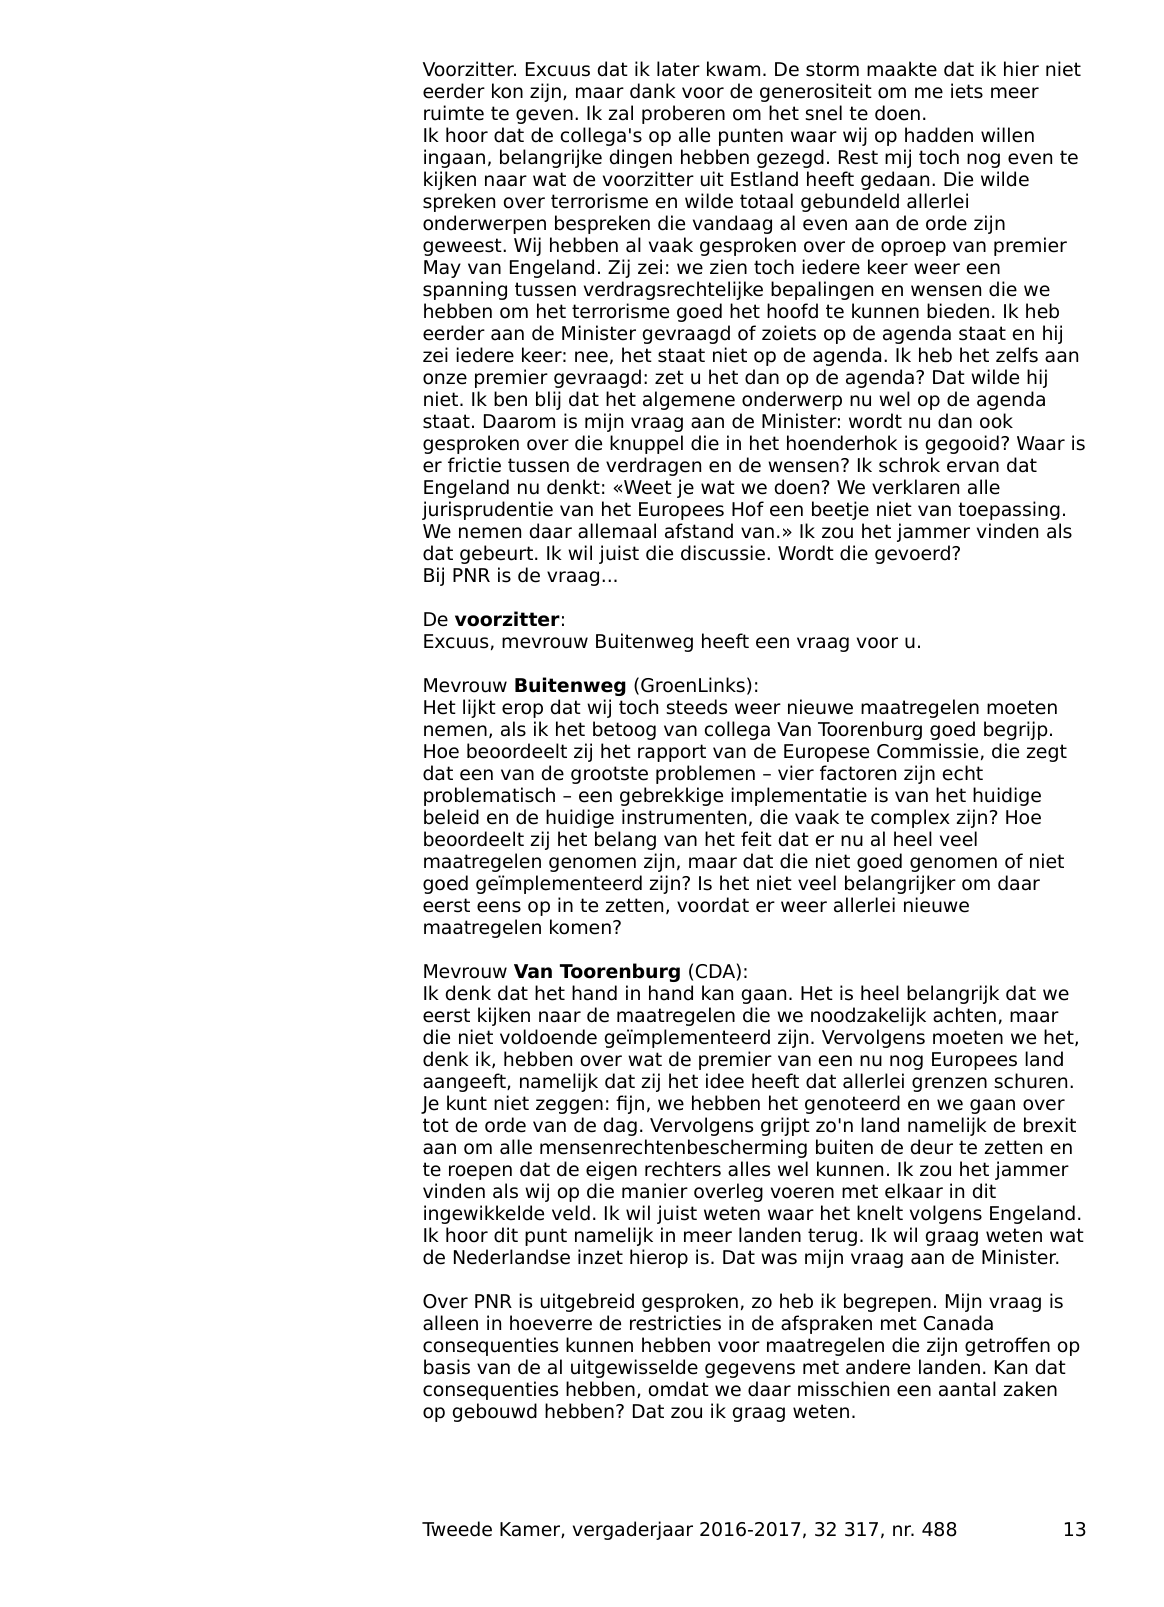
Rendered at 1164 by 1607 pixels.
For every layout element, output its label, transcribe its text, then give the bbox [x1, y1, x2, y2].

text Mevrouw Buitenweg (GroenLinks): [422, 675, 1087, 697]
text Excuus, mevrouw Buitenweg heeft een vraag voor u. [422, 631, 1087, 653]
text Over PNR is uitgebreid gesproken, zo heb ik begrepen. Mijn vraag is alleen in hoeverre de restricties in de afspraken met Canada consequenties kunnen hebben voor maatregelen die zijn getroffen op basis van de al uitgewisselde gegevens met andere landen. Kan dat consequenties hebben, omdat we daar misschien een aantal zaken op gebouwd hebben? Dat zou ik graag weten. [422, 1291, 1087, 1423]
text Het lijkt erop dat wij toch steeds weer nieuwe maatregelen moeten nemen, als ik het betoog van collega Van Toorenburg goed begrijp. Hoe beoordeelt zij het rapport van de Europese Commissie, die zegt dat een van de grootste problemen – vier factoren zijn echt problematisch – een gebrekkige implementatie is van het huidige beleid en de huidige instrumenten, die vaak te complex zijn? Hoe beoordeelt zij het belang van het feit dat er nu al heel veel maatregelen genomen zijn, maar dat die niet goed genomen of niet goed geïmplementeerd zijn? Is het niet veel belangrijker om daar eerst eens op in te zetten, voordat er weer allerlei nieuwe maatregelen komen? [422, 697, 1087, 939]
text Voorzitter. Excuus dat ik later kwam. De storm maakte dat ik hier niet eerder kon zijn, maar dank voor de generositeit om me iets meer ruimte te geven. Ik zal proberen om het snel te doen. [422, 59, 1087, 125]
text De voorzitter: [422, 609, 1087, 631]
text Ik hoor dat de collega's op alle punten waar wij op hadden willen ingaan, belangrijke dingen hebben gezegd. Rest mij toch nog even te kijken naar wat de voorzitter uit Estland heeft gedaan. Die wilde spreken over terrorisme en wilde totaal gebundeld allerlei onderwerpen bespreken die vandaag al even aan de orde zijn geweest. Wij hebben al vaak gesproken over de oproep van premier May van Engeland. Zij zei: we zien toch iedere keer weer een spanning tussen verdragsrechtelijke bepalingen en wensen die we hebben om het terrorisme goed het hoofd te kunnen bieden. Ik heb eerder aan de Minister gevraagd of zoiets op de agenda staat en hij zei iedere keer: nee, het staat niet op de agenda. Ik heb het zelfs aan onze premier gevraagd: zet u het dan op de agenda? Dat wilde hij niet. Ik ben blij dat het algemene onderwerp nu wel op de agenda staat. Daarom is mijn vraag aan de Minister: wordt nu dan ook gesproken over die knuppel die in het hoenderhok is gegooid? Waar is er frictie tussen de verdragen en de wensen? Ik schrok ervan dat Engeland nu denkt: «Weet je wat we doen? We verklaren alle jurisprudentie van het Europees Hof een beetje niet van toepassing. We nemen daar allemaal afstand van.» Ik zou het jammer vinden als dat gebeurt. Ik wil juist die discussie. Wordt die gevoerd? [422, 125, 1087, 564]
text Mevrouw Van Toorenburg (CDA): [422, 961, 1087, 983]
text Bij PNR is de vraag... [422, 564, 1087, 587]
text Ik denk dat het hand in hand kan gaan. Het is heel belangrijk dat we eerst kijken naar de maatregelen die we noodzakelijk achten, maar die niet voldoende geïmplementeerd zijn. Vervolgens moeten we het, denk ik, hebben over wat de premier van een nu nog Europees land aangeeft, namelijk dat zij het idee heeft dat allerlei grenzen schuren. Je kunt niet zeggen: fijn, we hebben het genoteerd en we gaan over tot de orde van de dag. Vervolgens grijpt zo'n land namelijk de brexit aan om alle mensenrechtenbescherming buiten de deur te zetten en te roepen dat de eigen rechters alles wel kunnen. Ik zou het jammer vinden als wij op die manier overleg voeren met elkaar in dit ingewikkelde veld. Ik wil juist weten waar het knelt volgens Engeland. Ik hoor dit punt namelijk in meer landen terug. Ik wil graag weten wat de Nederlandse inzet hierop is. Dat was mijn vraag aan de Minister. [422, 983, 1087, 1268]
